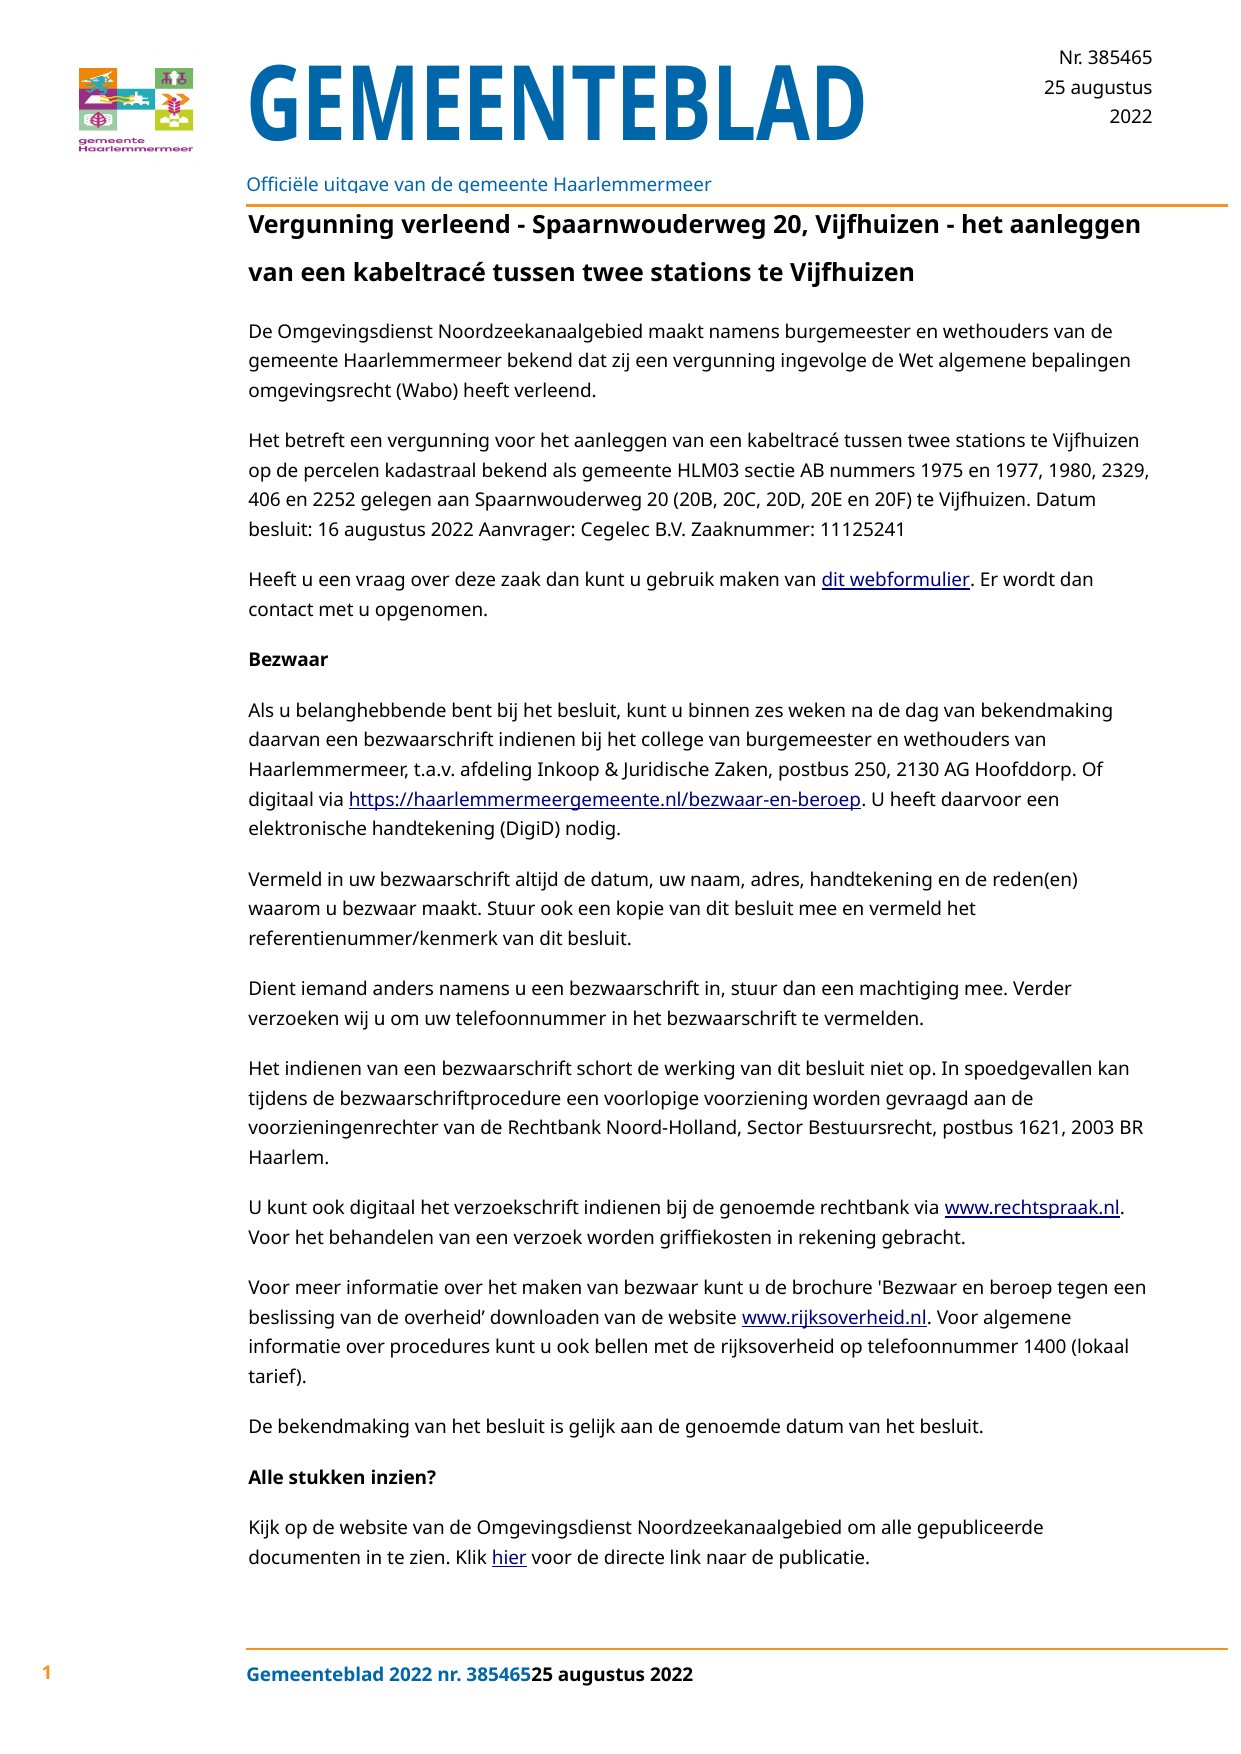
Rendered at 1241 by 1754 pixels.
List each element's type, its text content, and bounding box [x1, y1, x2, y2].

text Als u belanghebbende bent bij het besluit, kunt u binnen zes weken na de dag van bekendmaking daarvan een bezwaarschrift indienen bij het college van burgemeester en wethouders van Haarlemmermeer, t.a.v. afdeling Inkoop & Juridische Zaken, postbus 250, 2130 AG Hoofddorp. Of digitaal via https://haarlemmermeergemeente.nl/bezwaar-en-beroep. U heeft daarvoor een elektronische handtekening (DigiD) nodig. [248, 697, 1152, 841]
text De bekendmaking van het besluit is gelijk aan de genoemde datum van het besluit. [248, 1414, 1152, 1439]
text Vergunning verleend - Spaarnwouderweg 20, Vijfhuizen - het aanleggen van een kabeltracé tussen twee stations te Vijfhuizen [248, 207, 1152, 288]
text Het indienen van een bezwaarschrift schort de werking van dit besluit niet op. In spoedgevallen kan tijdens de bezwaarschriftprocedure een voorlopige voorziening worden gevraagd aan de voorzieningenrechter van de Rechtbank Noord-Holland, Sector Bestuursrecht, postbus 1621, 2003 BR Haarlem. [248, 1055, 1152, 1170]
text Bezwaar [248, 647, 1152, 672]
text Voor meer informatie over het maken van bezwaar kunt u de brochure 'Bezwaar en beroep tegen een beslissing van de overheid’ downloaden van de website www.rijksoverheid.nl. Voor algemene informatie over procedures kunt u ook bellen met de rijksoverheid op telefoonnummer 1400 (lokaal tarief). [248, 1274, 1152, 1389]
text Kijk op de website van de Omgevingsdienst Noordzeekanaalgebied om alle gepubliceerde documenten in te zien. Klik hier voor de directe link naar de publicatie. [248, 1514, 1152, 1570]
text Heeft u een vraag over deze zaak dan kunt u gebruik maken van dit webformulier. Er wordt dan contact met u opgenomen. [248, 567, 1152, 622]
text Alle stukken inzien? [248, 1464, 1152, 1490]
text Dient iemand anders namens u een bezwaarschrift in, stuur dan een machtiging mee. Verder verzoeken wij u om uw telefoonnummer in het bezwaarschrift te vermelden. [248, 975, 1152, 1031]
text U kunt ook digitaal het verzoekschrift indienen bij de genoemde rechtbank via www.rechtspraak.nl. Voor het behandelen van een verzoek worden griffiekosten in rekening gebracht. [248, 1194, 1152, 1250]
text Het betreft een vergunning voor het aanleggen van een kabeltracé tussen twee stations te Vijfhuizen op de percelen kadastraal bekend als gemeente HLM03 sectie AB nummers 1975 en 1977, 1980, 2329, 406 en 2252 gelegen aan Spaarnwouderweg 20 (20B, 20C, 20D, 20E en 20F) te Vijfhuizen. Datum besluit: 16 augustus 2022 Aanvrager: Cegelec B.V. Zaaknummer: 11125241 [248, 427, 1152, 542]
picture [41, 47, 231, 172]
text Vermeld in uw bezwaarschrift altijd de datum, uw naam, adres, handtekening en de reden(en) waarom u bezwaar maakt. Stuur ook een kopie van dit besluit mee en vermeld het referentienummer/kenmerk van dit besluit. [248, 866, 1152, 951]
text De Omgevingsdienst Noordzeekanaalgebied maakt namens burgemeester en wethouders van de gemeente Haarlemmermeer bekend dat zij een vergunning ingevolge de Wet algemene bepalingen omgevingsrecht (Wabo) heeft verleend. [248, 318, 1152, 403]
